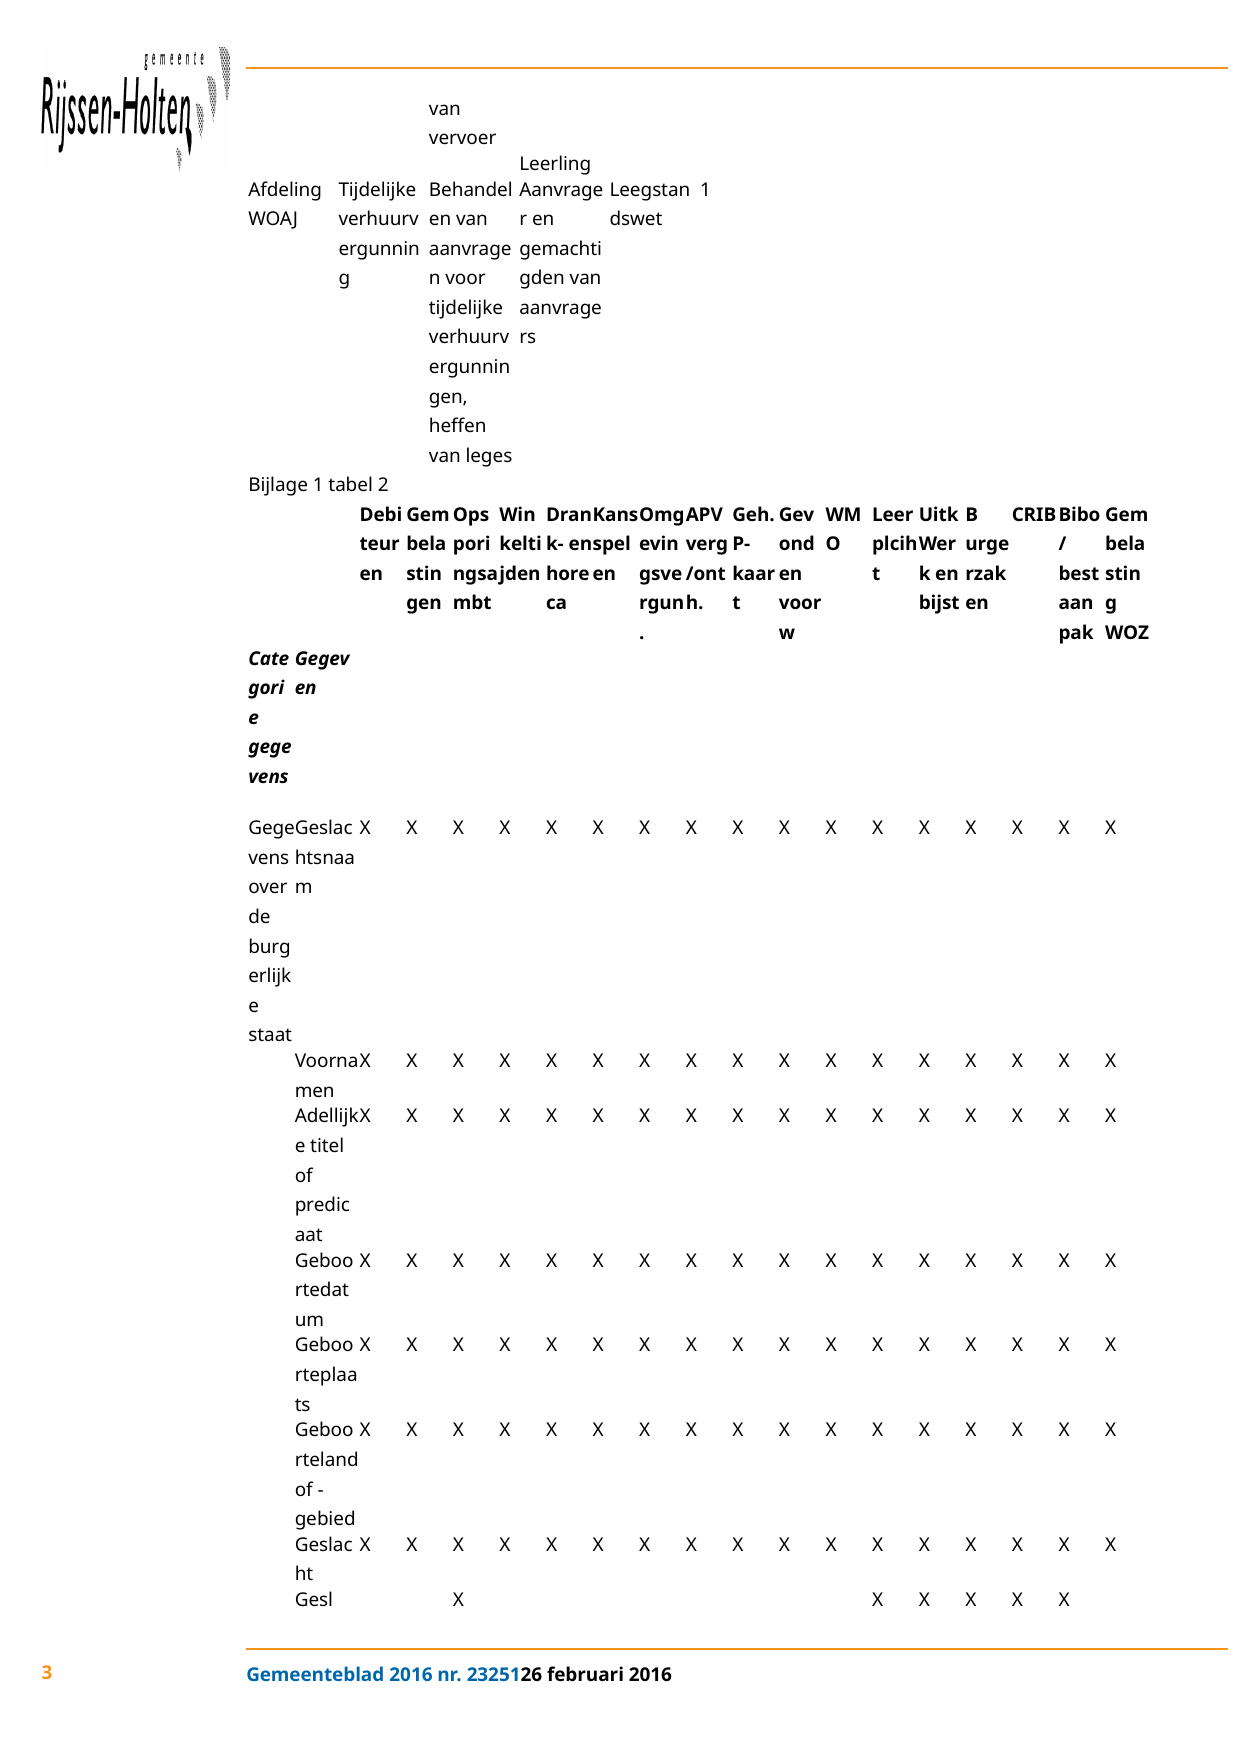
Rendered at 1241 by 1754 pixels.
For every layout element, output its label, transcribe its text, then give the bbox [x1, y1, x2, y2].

table_cell [872, 789, 918, 814]
table_cell [248, 150, 338, 176]
table_header APV verg/onth. [686, 501, 732, 645]
table_cell X [779, 815, 825, 1047]
table_cell X [965, 1417, 1012, 1531]
table_cell X [546, 1417, 592, 1531]
table_cell [1058, 789, 1105, 814]
table_cell 1 [700, 176, 790, 468]
table_cell [779, 1586, 825, 1612]
table_cell Geboorteplaats [295, 1332, 359, 1417]
table_header Omgevingsvergun. [639, 501, 686, 645]
table_cell X [406, 1103, 453, 1247]
table_cell van vervoer [429, 95, 519, 150]
table_cell X [359, 1417, 406, 1531]
table_cell [965, 645, 1012, 789]
table_cell [686, 789, 732, 814]
table_cell Gegevens over de burgerlijke staat [248, 815, 294, 1047]
table_cell X [779, 1048, 825, 1103]
table_cell X [453, 1531, 499, 1586]
table_cell X [1058, 815, 1105, 1047]
table_cell [825, 789, 872, 814]
table_cell X [686, 1247, 732, 1332]
table_cell X [965, 1048, 1012, 1103]
table_cell [779, 789, 825, 814]
table_cell X [825, 815, 872, 1047]
table_cell X [732, 815, 779, 1047]
table_cell X [686, 1531, 732, 1586]
table_cell X [872, 1332, 918, 1417]
table_header Drank- en horeca [546, 501, 592, 645]
table_cell [593, 645, 639, 789]
table_cell X [919, 1332, 965, 1417]
table_cell X [1105, 1417, 1152, 1531]
table_cell X [406, 1531, 453, 1586]
picture [41, 47, 231, 172]
table_cell X [499, 1332, 546, 1417]
table_cell [248, 1048, 294, 1103]
table_cell X [1012, 1103, 1058, 1247]
table_cell X [593, 1103, 639, 1247]
table_cell X [965, 1247, 1012, 1332]
table_header Opsporingsambt [453, 501, 499, 645]
table_cell [779, 645, 825, 789]
table_cell X [1012, 1332, 1058, 1417]
table_cell X [686, 1103, 732, 1247]
table_cell [609, 150, 700, 176]
table_cell [825, 1586, 872, 1612]
table_cell X [639, 1332, 686, 1417]
table_cell X [546, 1332, 592, 1417]
table_cell Tijdelijke verhuurvergunning [338, 176, 429, 468]
table_cell [429, 150, 519, 176]
table_cell [825, 645, 872, 789]
table_cell X [965, 1103, 1012, 1247]
table_cell [881, 95, 971, 150]
table_cell X [1105, 1531, 1152, 1586]
table_cell [406, 789, 453, 814]
table_cell X [359, 1048, 406, 1103]
table_cell X [732, 1531, 779, 1586]
table_cell Behandelen van aanvragen voor tijdelijke verhuurvergunningen, heffen van leges [429, 176, 519, 468]
table_cell [732, 789, 779, 814]
table_cell X [732, 1103, 779, 1247]
table_cell Gegeven [295, 645, 359, 789]
table_cell X [919, 1531, 965, 1586]
table_cell X [546, 1531, 592, 1586]
table_cell X [453, 815, 499, 1047]
table_cell X [499, 1417, 546, 1531]
table_cell X [779, 1247, 825, 1332]
table_cell [499, 789, 546, 814]
table_cell [546, 789, 592, 814]
table_cell [338, 95, 429, 150]
table_cell [519, 95, 609, 150]
table_cell X [639, 1048, 686, 1103]
table_header CRIB [1012, 501, 1058, 645]
table_cell X [1012, 1247, 1058, 1332]
table_cell [499, 1586, 546, 1612]
table_cell [971, 150, 1061, 176]
table_header Winkeltijden [499, 501, 546, 645]
table_cell X [359, 815, 406, 1047]
table_cell X [406, 1417, 453, 1531]
table_header Geh. P-kaart [732, 501, 779, 645]
table_cell [790, 176, 881, 468]
table_cell [965, 789, 1012, 814]
table_cell X [1012, 1417, 1058, 1531]
table_cell X [732, 1332, 779, 1417]
table_cell X [1105, 815, 1152, 1047]
table_header Debiteuren [359, 501, 406, 645]
table_header Bibo / best aanpak [1058, 501, 1105, 645]
table_header B urgerzaken [965, 501, 1012, 645]
table_cell X [406, 1332, 453, 1417]
table_cell X [546, 1103, 592, 1247]
table_cell X [593, 1417, 639, 1531]
table_cell [686, 645, 732, 789]
table_cell X [593, 1048, 639, 1103]
table_cell X [686, 1332, 732, 1417]
table_cell X [453, 1586, 499, 1612]
table_cell X [825, 1417, 872, 1531]
table_cell [359, 645, 406, 789]
table_header [248, 501, 294, 645]
table_cell X [499, 1531, 546, 1586]
table_cell Geboorteland of - gebied [295, 1417, 359, 1531]
table_cell X [1012, 1048, 1058, 1103]
table_cell X [872, 1417, 918, 1531]
table_cell X [453, 1048, 499, 1103]
table_header WMO [825, 501, 872, 645]
table_cell X [965, 1332, 1012, 1417]
table_cell X [872, 1048, 918, 1103]
table_cell X [359, 1103, 406, 1247]
table_cell X [499, 1048, 546, 1103]
table_cell X [919, 1103, 965, 1247]
table_cell [359, 789, 406, 814]
table_cell X [686, 1048, 732, 1103]
table_cell [248, 1531, 294, 1586]
table_cell X [732, 1048, 779, 1103]
table_cell X [593, 1247, 639, 1332]
table_cell X [1058, 1531, 1105, 1586]
table_cell [609, 95, 700, 150]
table_cell X [639, 1103, 686, 1247]
table_cell X [965, 1586, 1012, 1612]
table_cell [406, 1586, 453, 1612]
table_cell X [1058, 1247, 1105, 1332]
table_cell [686, 1586, 732, 1612]
table_cell X [639, 1531, 686, 1586]
table_cell X [359, 1531, 406, 1586]
table_cell [732, 1586, 779, 1612]
table_cell [1105, 645, 1152, 789]
table_cell X [1105, 1103, 1152, 1247]
table_cell X [919, 1247, 965, 1332]
table_cell X [1012, 1531, 1058, 1586]
table_cell Leegstandswet [609, 176, 700, 468]
table_cell [1105, 1586, 1152, 1612]
table_cell [639, 1586, 686, 1612]
table_cell X [499, 1247, 546, 1332]
table_cell X [686, 1417, 732, 1531]
table_cell X [779, 1332, 825, 1417]
table_cell [919, 645, 965, 789]
table_cell X [359, 1332, 406, 1417]
table_cell X [406, 1048, 453, 1103]
table_cell X [825, 1332, 872, 1417]
table_cell X [453, 1247, 499, 1332]
table_cell X [453, 1103, 499, 1247]
table_cell Voornamen [295, 1048, 359, 1103]
table_cell X [453, 1417, 499, 1531]
table_cell X [1105, 1247, 1152, 1332]
table_cell [700, 95, 790, 150]
table_cell [1012, 645, 1058, 789]
table_cell Geslachtsnaam [295, 815, 359, 1047]
table_cell [359, 1586, 406, 1612]
table_cell [248, 1586, 294, 1612]
table_cell [406, 645, 453, 789]
table_cell X [546, 815, 592, 1047]
table_cell X [546, 1247, 592, 1332]
table_cell X [779, 1417, 825, 1531]
table_cell [1105, 789, 1152, 814]
table_cell Geboortedatum [295, 1247, 359, 1332]
table_cell X [825, 1531, 872, 1586]
table_header Gem belastingen [406, 501, 453, 645]
table_cell [790, 150, 881, 176]
table_cell X [499, 1103, 546, 1247]
table_cell X [1058, 1103, 1105, 1247]
table_cell X [919, 1048, 965, 1103]
table_cell Categorie gegevens [248, 645, 294, 789]
table_cell [1058, 645, 1105, 789]
table_cell X [919, 815, 965, 1047]
table_header Uitk Werk en bijst [919, 501, 965, 645]
table_cell X [546, 1048, 592, 1103]
table_cell [248, 95, 338, 150]
table_cell X [686, 815, 732, 1047]
table_header Gem belasting WOZ [1105, 501, 1152, 645]
table_cell [248, 1332, 294, 1417]
table_cell X [1105, 1332, 1152, 1417]
table_cell X [732, 1417, 779, 1531]
table_cell [248, 1103, 294, 1247]
table_cell X [872, 815, 918, 1047]
table_cell X [1058, 1586, 1105, 1612]
table_cell [1061, 150, 1152, 176]
table_cell [639, 645, 686, 789]
table_cell [639, 789, 686, 814]
table_header Gevonden voorw [779, 501, 825, 645]
table_cell X [1012, 815, 1058, 1047]
table_cell [248, 789, 294, 814]
table_cell X [919, 1586, 965, 1612]
table_cell Geslacht [295, 1531, 359, 1586]
table_cell X [359, 1247, 406, 1332]
table_cell X [919, 1417, 965, 1531]
table_cell X [779, 1103, 825, 1247]
table_cell X [732, 1247, 779, 1332]
table_cell X [406, 815, 453, 1047]
table_cell Afdeling WOAJ [248, 176, 338, 468]
table_cell X [872, 1103, 918, 1247]
table_cell [881, 150, 971, 176]
table_cell X [1058, 1417, 1105, 1531]
table_cell [546, 1586, 592, 1612]
table_cell [453, 645, 499, 789]
table_cell [1012, 789, 1058, 814]
table_cell [593, 1586, 639, 1612]
table_cell [338, 150, 429, 176]
text Bijlage 1 tabel 2 [248, 471, 1152, 497]
table_header Leerplciht [872, 501, 918, 645]
table_cell X [872, 1531, 918, 1586]
table_cell X [825, 1103, 872, 1247]
table_cell [499, 645, 546, 789]
table_cell X [639, 815, 686, 1047]
table_cell [453, 789, 499, 814]
table_cell X [406, 1247, 453, 1332]
table_cell X [1105, 1048, 1152, 1103]
table_cell X [825, 1247, 872, 1332]
table_cell [593, 789, 639, 814]
table_cell [919, 789, 965, 814]
table_cell [971, 95, 1061, 150]
table_cell X [593, 1531, 639, 1586]
table_cell [248, 1417, 294, 1531]
table_cell X [1012, 1586, 1058, 1612]
table_header [295, 501, 359, 645]
table_cell [872, 645, 918, 789]
table_cell X [593, 1332, 639, 1417]
table_cell X [965, 815, 1012, 1047]
table_cell [248, 1247, 294, 1332]
table_cell [1061, 176, 1152, 468]
table_cell [700, 150, 790, 176]
table_cell [1061, 95, 1152, 150]
table_cell X [965, 1531, 1012, 1586]
table_cell Aanvrager en gemachtigden van aanvragers [519, 176, 609, 468]
table_cell X [779, 1531, 825, 1586]
table_cell Gesl [295, 1586, 359, 1612]
table_header Kansspelen [593, 501, 639, 645]
table_cell X [1058, 1048, 1105, 1103]
table_cell [790, 95, 881, 150]
table_cell X [872, 1586, 918, 1612]
table_cell [546, 645, 592, 789]
table_cell X [872, 1247, 918, 1332]
table_cell [295, 789, 359, 814]
table_cell Leerling [519, 150, 609, 176]
table_cell Adellijke titel of predicaat [295, 1103, 359, 1247]
table_cell X [593, 815, 639, 1047]
table_cell X [825, 1048, 872, 1103]
table_cell X [639, 1247, 686, 1332]
table_cell X [453, 1332, 499, 1417]
table_cell X [639, 1417, 686, 1531]
table_cell X [499, 815, 546, 1047]
table_cell [971, 176, 1061, 468]
table_cell [881, 176, 971, 468]
table_cell X [1058, 1332, 1105, 1417]
table_cell [732, 645, 779, 789]
